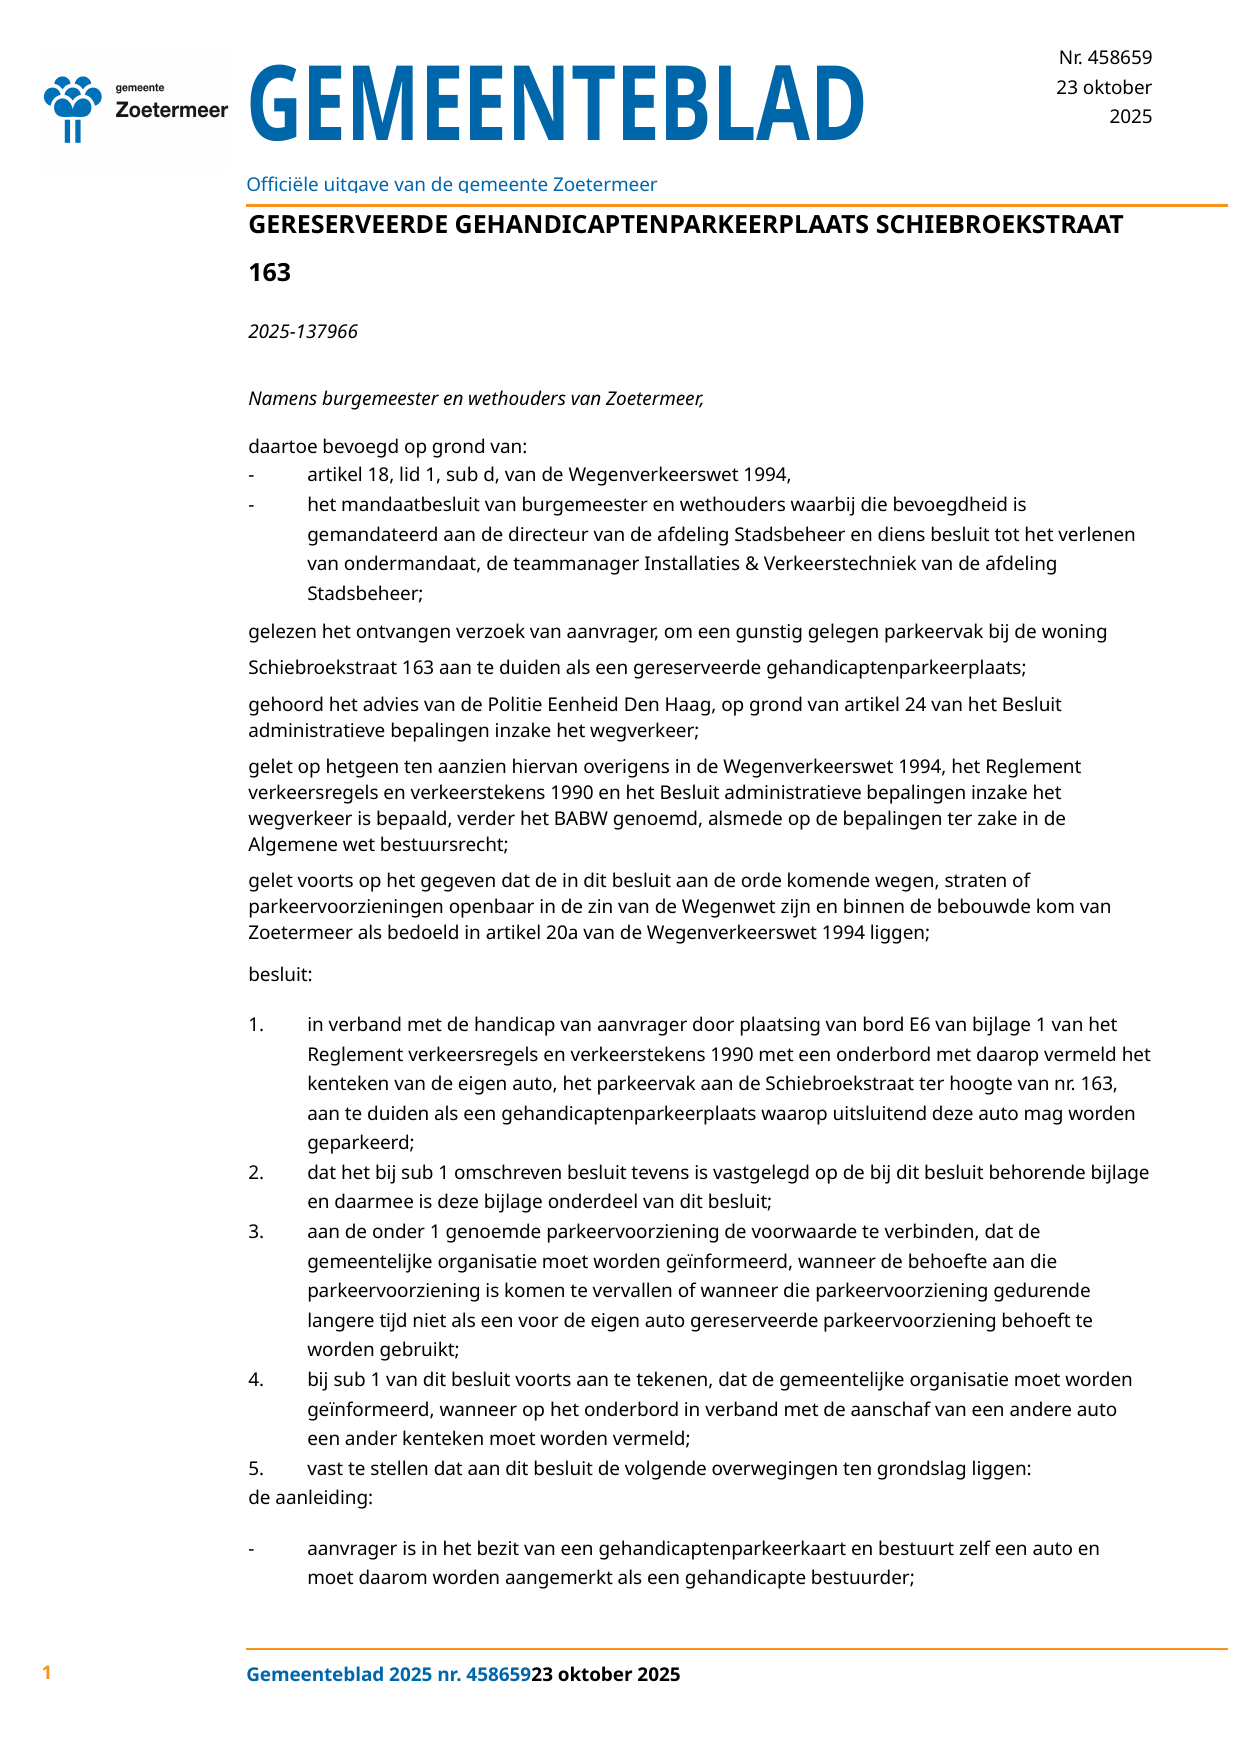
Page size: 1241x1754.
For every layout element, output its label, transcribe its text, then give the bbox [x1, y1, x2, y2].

text gehoord het advies van de Politie Eenheid Den Haag, op grond van artikel 24 van het Besluit administratieve bepalingen inzake het wegverkeer; [248, 691, 1152, 743]
text gelezen het ontvangen verzoek van aanvrager, om een gunstig gelegen parkeervak bij de woning [248, 618, 1152, 643]
list artikel 18, lid 1, sub d, van de Wegenverkeerswet 1994, [248, 462, 1152, 487]
list het mandaatbesluit van burgemeester en wethouders waarbij die bevoegdheid is gemandateerd aan de directeur van de afdeling Stadsbeheer en diens besluit tot het verlenen van ondermandaat, de teammanager Installaties & Verkeerstechniek van de afdeling Stadsbeheer; [248, 491, 1152, 606]
text gelet op hetgeen ten aanzien hiervan overigens in de Wegenverkeerswet 1994, het Reglement verkeersregels en verkeerstekens 1990 en het Besluit administratieve bepalingen inzake het wegverkeer is bepaald, verder het BABW genoemd, alsmede op de bepalingen ter zake in de Algemene wet bestuursrecht; [248, 753, 1152, 856]
text 2025-137966 [248, 318, 1152, 344]
text de aanleiding: [248, 1484, 1152, 1510]
list aan de onder 1 genoemde parkeervoorziening de voorwaarde te verbinden, dat de gemeentelijke organisatie moet worden geïnformeerd, wanneer de behoefte aan die parkeervoorziening is komen te vervallen of wanneer die parkeervoorziening gedurende langere tijd niet als een voor de eigen auto gereserveerde parkeervoorziening behoeft te worden gebruikt; [248, 1218, 1152, 1362]
text Namens burgemeester en wethouders van Zoetermeer, [248, 386, 1152, 411]
list dat het bij sub 1 omschreven besluit tevens is vastgelegd op de bij dit besluit behorende bijlage en daarmee is deze bijlage onderdeel van dit besluit; [248, 1159, 1152, 1214]
list in verband met de handicap van aanvrager door plaatsing van bord E6 van bijlage 1 van het Reglement verkeersregels en verkeerstekens 1990 met een onderbord met daarop vermeld het kenteken van de eigen auto, het parkeervak aan de Schiebroekstraat ter hoogte van nr. 163, aan te duiden als een gehandicaptenparkeerplaats waarop uitsluitend deze auto mag worden geparkeerd; [248, 1011, 1152, 1155]
text daartoe bevoegd op grond van: [248, 433, 1152, 459]
text GERESERVEERDE GEHANDICAPTENPARKEERPLAATS SCHIEBROEKSTRAAT 163 [248, 207, 1152, 288]
text gelet voorts op het gegeven dat de in dit besluit aan de orde komende wegen, straten of parkeervoorzieningen openbaar in de zin van de Wegenwet zijn en binnen de bebouwde kom van Zoetermeer als bedoeld in artikel 20a van de Wegenverkeerswet 1994 liggen; [248, 867, 1152, 944]
list aanvrager is in het bezit van een gehandicaptenparkeerkaart en bestuurt zelf een auto en moet daarom worden aangemerkt als een gehandicapte bestuurder; [248, 1535, 1152, 1590]
text Schiebroekstraat 163 aan te duiden als een gereserveerde gehandicaptenparkeerplaats; [248, 654, 1152, 680]
list bij sub 1 van dit besluit voorts aan te tekenen, dat de gemeentelijke organisatie moet worden geïnformeerd, wanneer op het onderbord in verband met de aanschaf van een andere auto een ander kenteken moet worden vermeld; [248, 1366, 1152, 1451]
picture [41, 47, 231, 172]
list vast te stellen dat aan dit besluit de volgende overwegingen ten grondslag liggen: [248, 1455, 1152, 1481]
text besluit: [248, 961, 1152, 987]
